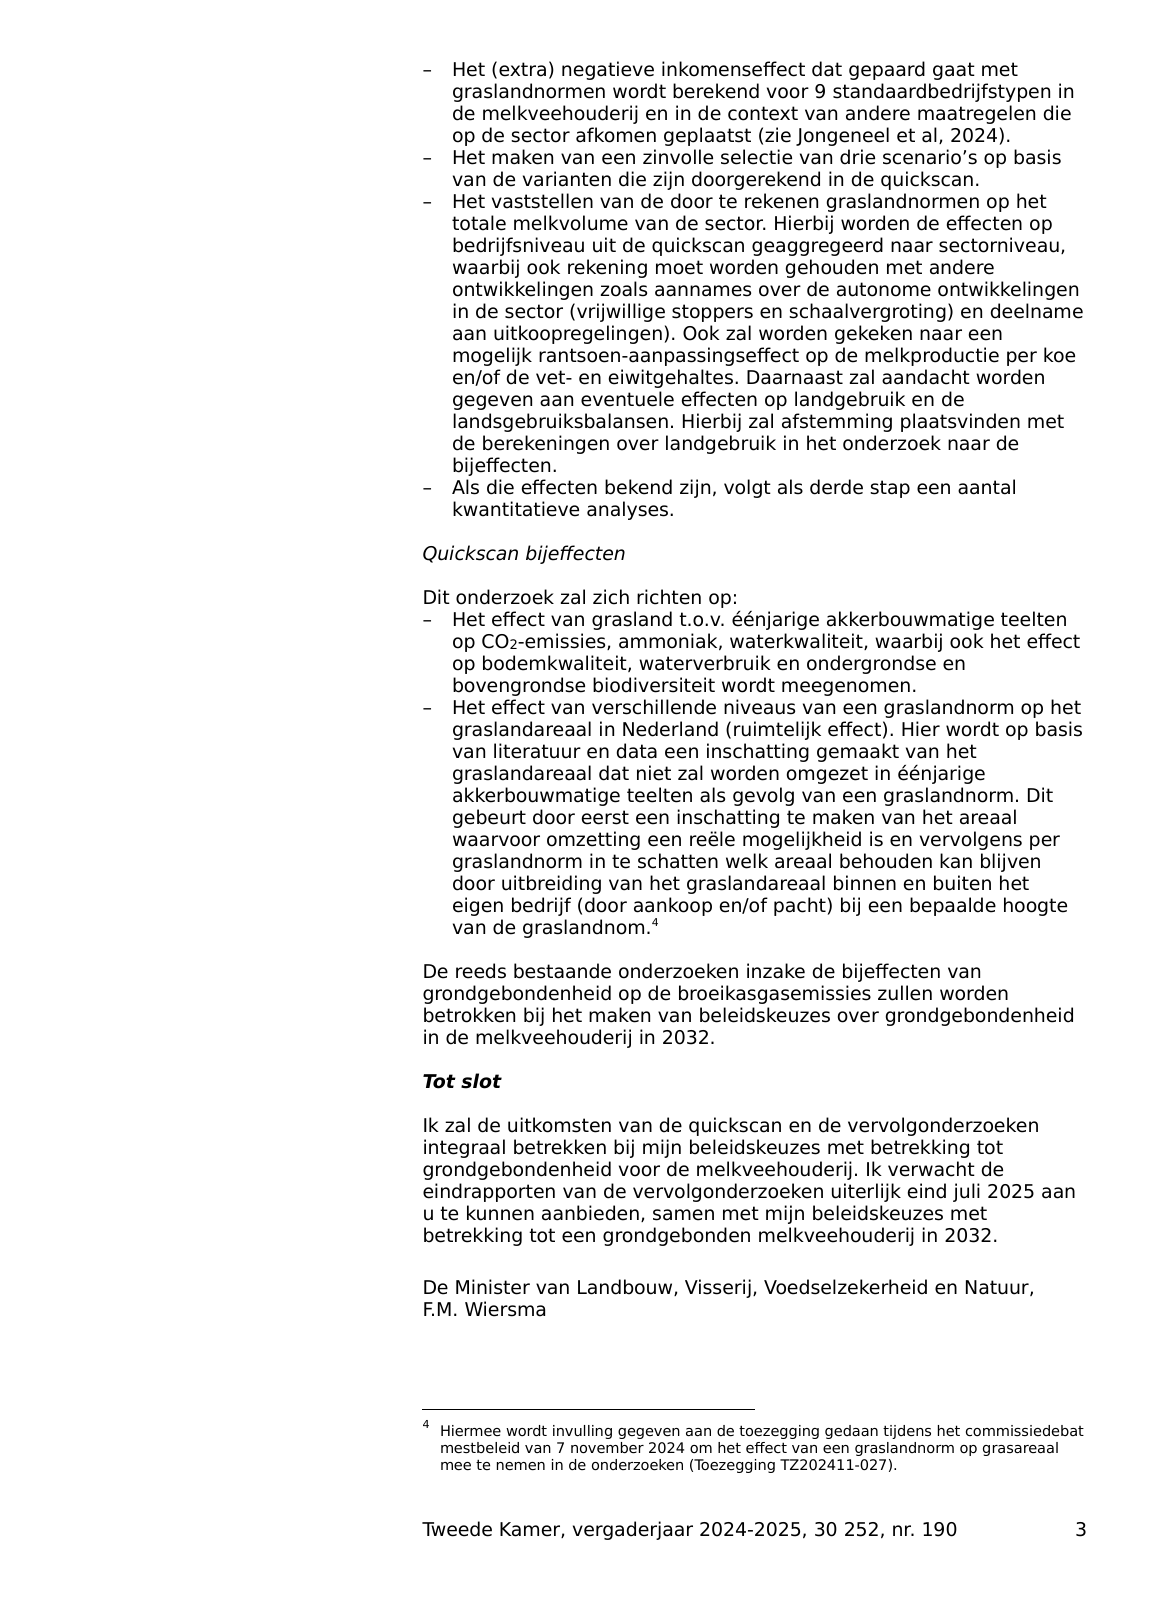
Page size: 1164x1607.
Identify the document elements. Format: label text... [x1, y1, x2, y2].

text – Het effect van grasland t.o.v. éénjarige akkerbouwmatige teelten op CO2-emissies, ammoniak, waterkwaliteit, waarbij ook het effect op bodemkwaliteit, waterverbruik en ondergrondse en bovengrondse biodiversiteit wordt meegenomen. [422, 609, 1087, 697]
subtitle Quickscan bijeffecten [422, 543, 1087, 565]
text Hiermee wordt invulling gegeven aan de toezegging gedaan tijdens het commissiedebat mestbeleid van 7 november 2024 om het effect van een graslandnorm op grasareaal mee te nemen in de onderzoeken (Toezegging TZ202411-027). [422, 1418, 1087, 1474]
text Ik zal de uitkomsten van de quickscan en de vervolgonderzoeken integraal betrekken bij mijn beleidskeuzes met betrekking tot grondgebondenheid voor de melkveehouderij. Ik verwacht de eindrapporten van de vervolgonderzoeken uiterlijk eind juli 2025 aan u te kunnen aanbieden, samen met mijn beleidskeuzes met betrekking tot een grondgebonden melkveehouderij in 2032. [422, 1115, 1087, 1247]
text Dit onderzoek zal zich richten op: [422, 587, 1087, 609]
text – Het (extra) negatieve inkomenseffect dat gepaard gaat met graslandnormen wordt berekend voor 9 standaardbedrijfstypen in de melkveehouderij en in de context van andere maatregelen die op de sector afkomen geplaatst (zie Jongeneel et al, 2024). [422, 59, 1087, 147]
text – Het vaststellen van de door te rekenen graslandnormen op het totale melkvolume van de sector. Hierbij worden de effecten op bedrijfsniveau uit de quickscan geaggregeerd naar sectorniveau, waarbij ook rekening moet worden gehouden met andere ontwikkelingen zoals aannames over de autonome ontwikkelingen in de sector (vrijwillige stoppers en schaalvergroting) en deelname aan uitkoopregelingen). Ook zal worden gekeken naar een mogelijk rantsoen-aanpassingseffect op de melkproductie per koe en/of de vet- en eiwitgehaltes. Daarnaast zal aandacht worden gegeven aan eventuele effecten op landgebruik en de landsgebruiksbalansen. Hierbij zal afstemming plaatsvinden met de berekeningen over landgebruik in het onderzoek naar de bijeffecten. [422, 191, 1087, 477]
text De reeds bestaande onderzoeken inzake de bijeffecten van grondgebondenheid op de broeikasgasemissies zullen worden betrokken bij het maken van beleidskeuzes over grondgebondenheid in de melkveehouderij in 2032. [422, 961, 1087, 1049]
subtitle Tot slot [422, 1071, 1087, 1093]
text De Minister van Landbouw, Visserij, Voedselzekerheid en Natuur, F.M. Wiersma [422, 1277, 1087, 1321]
text – Het effect van verschillende niveaus van een graslandnorm op het graslandareaal in Nederland (ruimtelijk effect). Hier wordt op basis van literatuur en data een inschatting gemaakt van het graslandareaal dat niet zal worden omgezet in éénjarige akkerbouwmatige teelten als gevolg van een graslandnorm. Dit gebeurt door eerst een inschatting te maken van het areaal waarvoor omzetting een reële mogelijkheid is en vervolgens per graslandnorm in te schatten welk areaal behouden kan blijven door uitbreiding van het graslandareaal binnen en buiten het eigen bedrijf (door aankoop en/of pacht) bij een bepaalde hoogte van de graslandnom. [422, 697, 1087, 939]
text – Als die effecten bekend zijn, volgt als derde stap een aantal kwantitatieve analyses. [422, 477, 1087, 521]
text – Het maken van een zinvolle selectie van drie scenario’s op basis van de varianten die zijn doorgerekend in de quickscan. [422, 147, 1087, 191]
